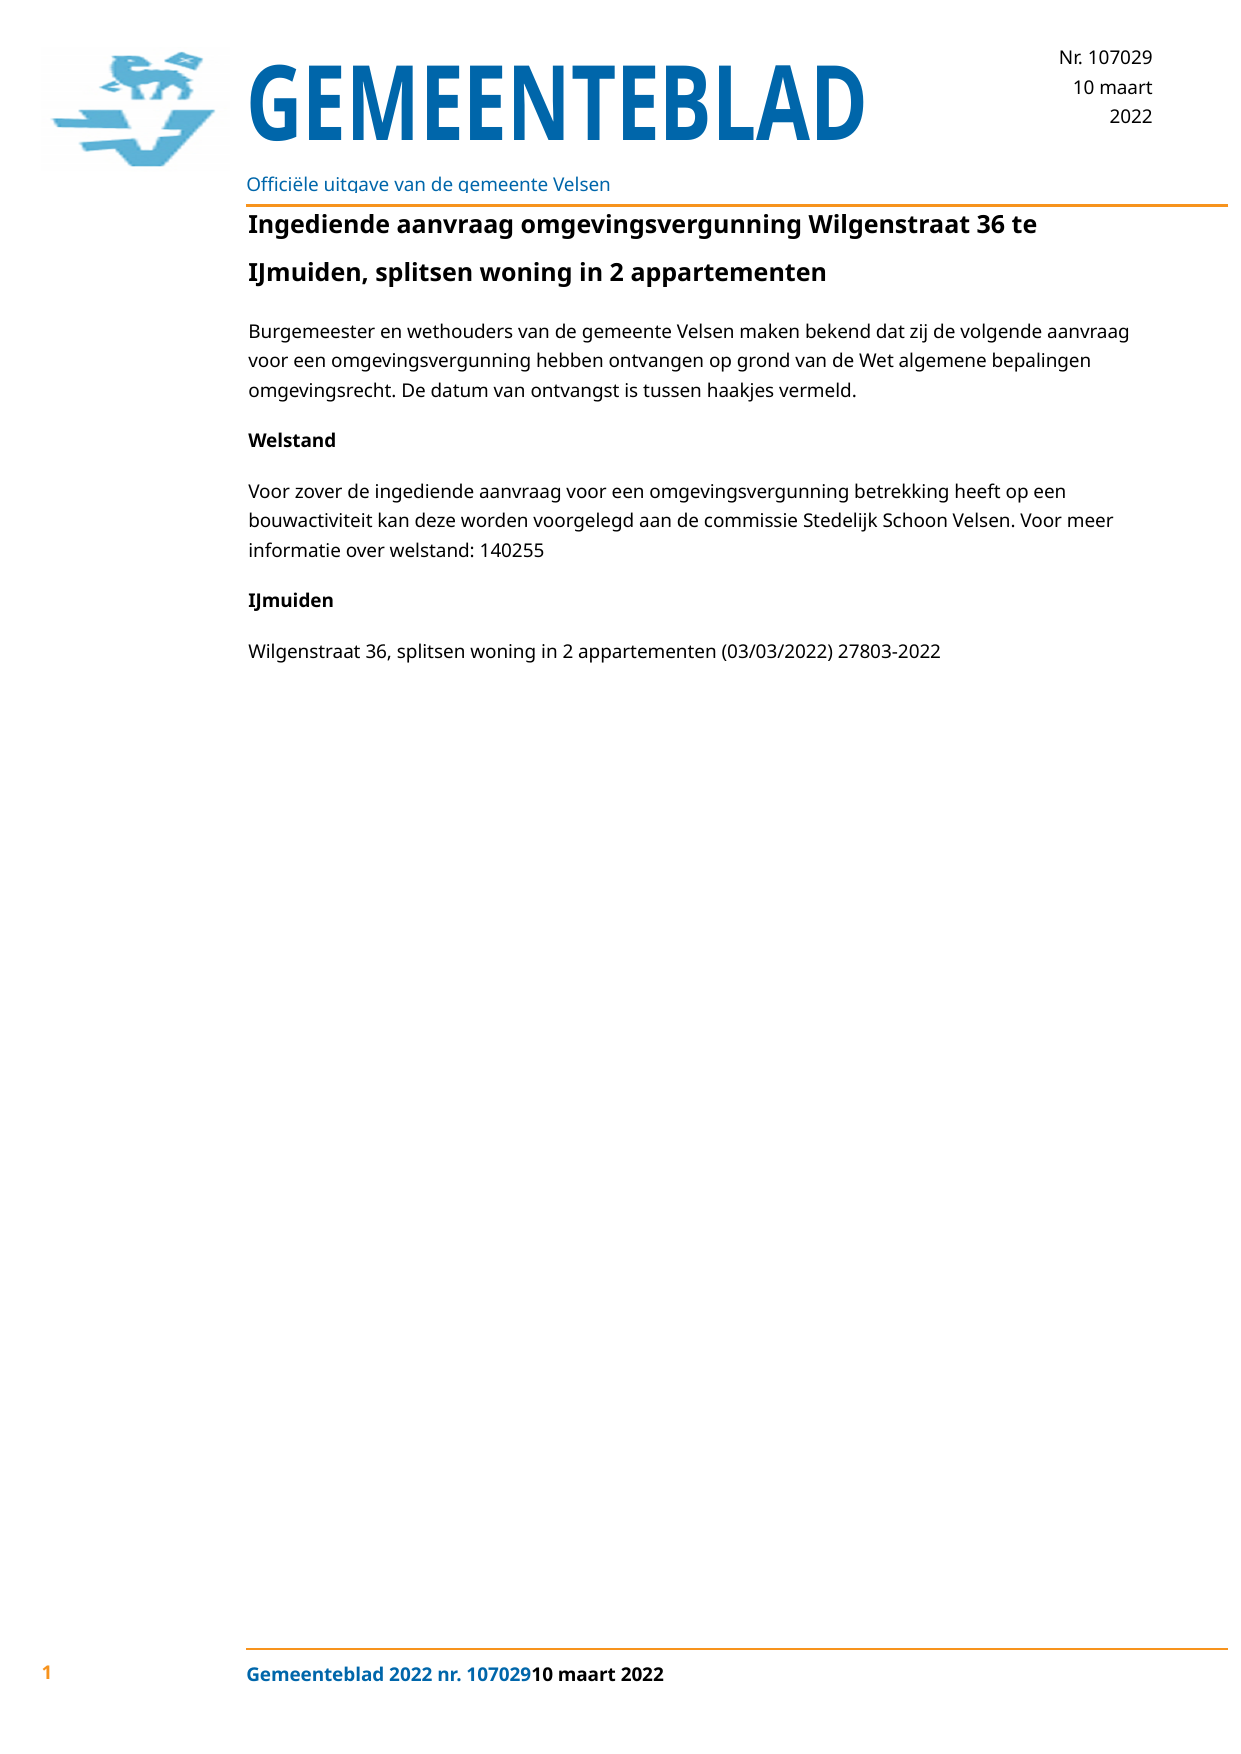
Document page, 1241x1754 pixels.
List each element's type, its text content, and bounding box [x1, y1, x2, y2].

text Wilgenstraat 36, splitsen woning in 2 appartementen (03/03/2022) 27803-2022 [248, 638, 1152, 664]
picture [41, 47, 231, 172]
text Voor zover de ingediende aanvraag voor een omgevingsvergunning betrekking heeft op een bouwactiviteit kan deze worden voorgelegd aan de commissie Stedelijk Schoon Velsen. Voor meer informatie over welstand: 140255 [248, 478, 1152, 563]
text Ingediende aanvraag omgevingsvergunning Wilgenstraat 36 te IJmuiden, splitsen woning in 2 appartementen [248, 207, 1152, 288]
text IJmuiden [248, 587, 1152, 613]
text Welstand [248, 427, 1152, 453]
text Burgemeester en wethouders van de gemeente Velsen maken bekend dat zij de volgende aanvraag voor een omgevingsvergunning hebben ontvangen op grond van de Wet algemene bepalingen omgevingsrecht. De datum van ontvangst is tussen haakjes vermeld. [248, 318, 1152, 403]
